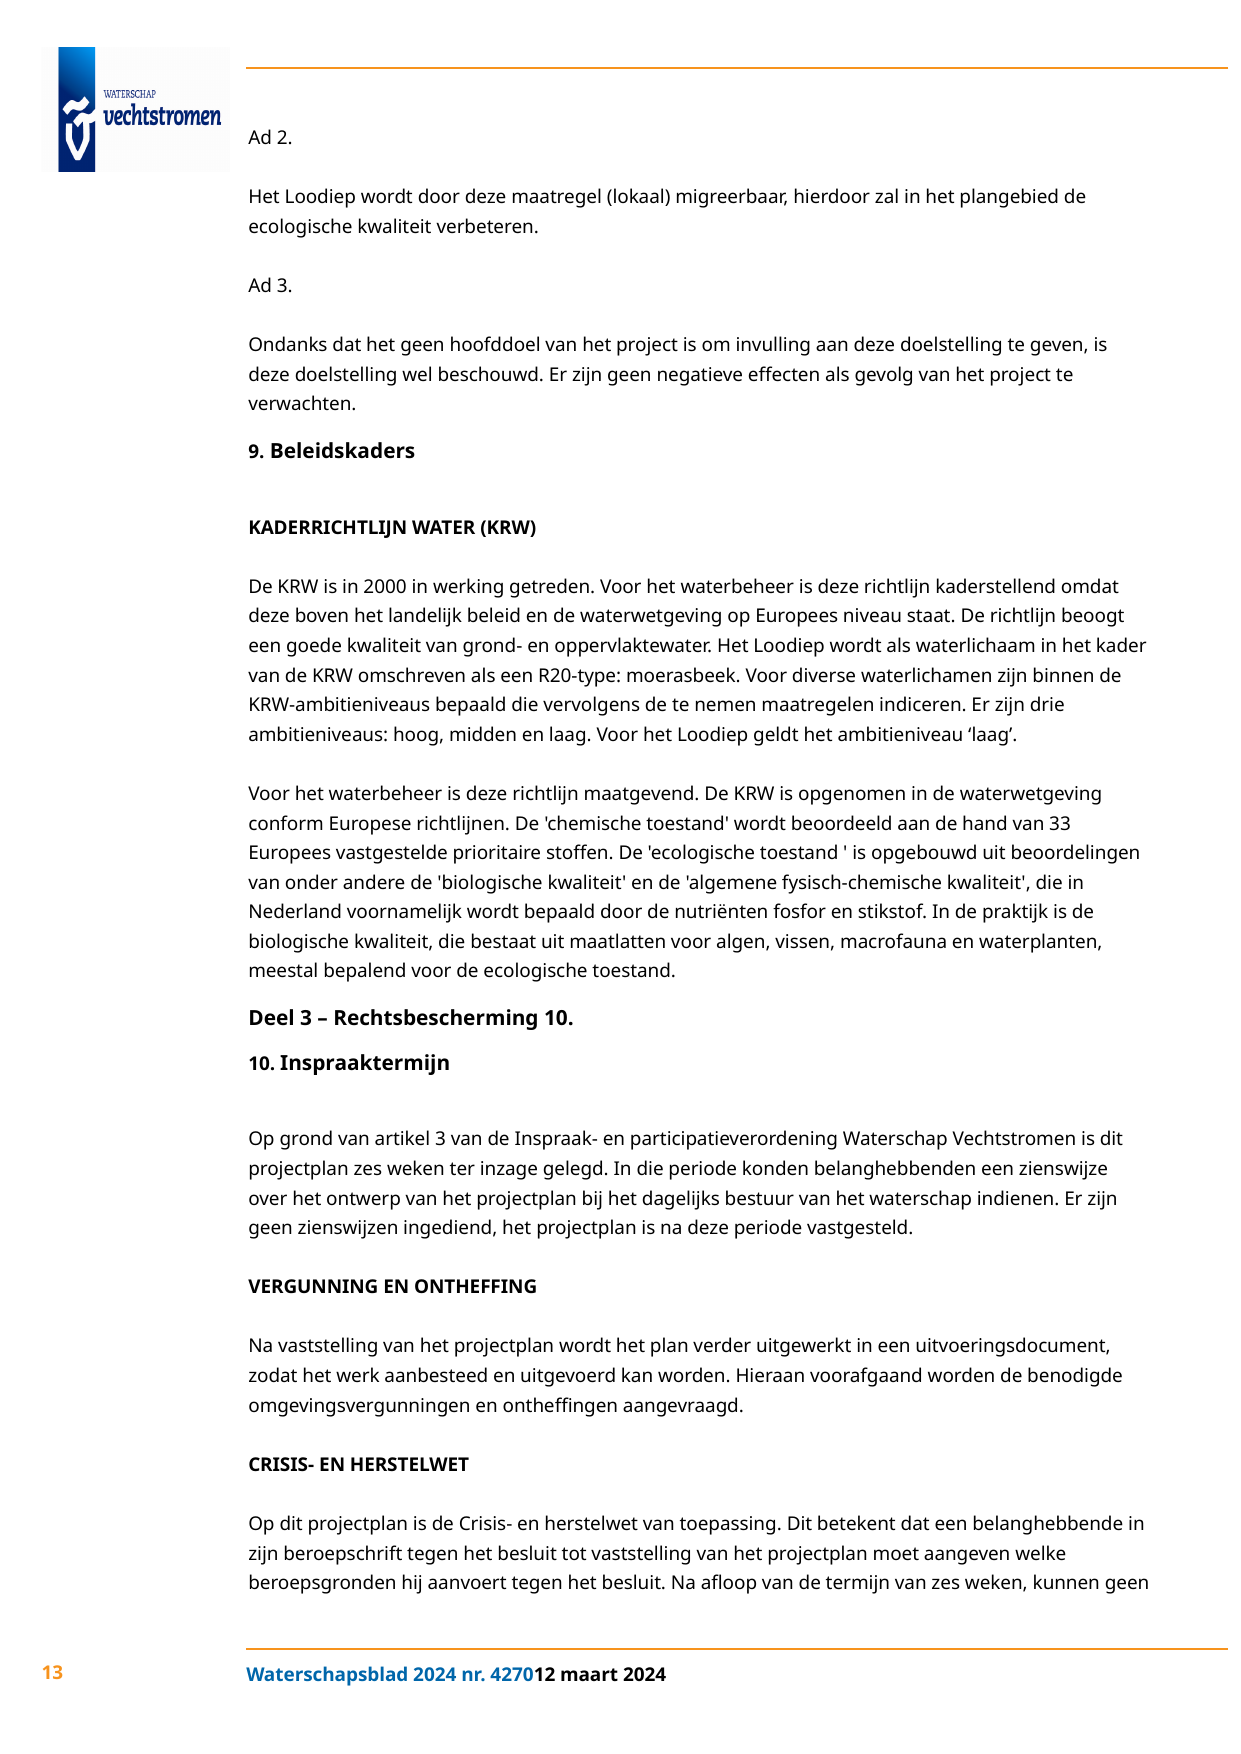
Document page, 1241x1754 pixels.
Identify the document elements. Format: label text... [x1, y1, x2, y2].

text Het Loodiep wordt door deze maatregel (lokaal) migreerbaar, hierdoor zal in het plangebied de ecologische kwaliteit verbeteren. [248, 183, 1152, 239]
text CRISIS- EN HERSTELWET [248, 1451, 1152, 1477]
text Op grond van artikel 3 van de Inspraak- en participatieverordening Waterschap Vechtstromen is dit projectplan zes weken ter inzage gelegd. In die periode konden belanghebbenden een zienswijze over het ontwerp van het projectplan bij het dagelijks bestuur van het waterschap indienen. Er zijn geen zienswijzen ingediend, het projectplan is na deze periode vastgesteld. [248, 1126, 1152, 1240]
text Op dit projectplan is de Crisis- en herstelwet van toepassing. Dit betekent dat een belanghebbende in zijn beroepschrift tegen het besluit tot vaststelling van het projectplan moet aangeven welke beroepsgronden hij aanvoert tegen het besluit. Na afloop van de termijn van zes weken, kunnen geen [248, 1510, 1152, 1595]
text Voor het waterbeheer is deze richtlijn maatgevend. De KRW is opgenomen in de waterwetgeving conform Europese richtlijnen. De 'chemische toestand' wordt beoordeeld aan de hand van 33 Europees vastgestelde prioritaire stoffen. De 'ecologische toestand ' is opgebouwd uit beoordelingen van onder andere de 'biologische kwaliteit' en de 'algemene fysisch-chemische kwaliteit', die in Nederland voornamelijk wordt bepaald door de nutriënten fosfor en stikstof. In de praktijk is de biologische kwaliteit, die bestaat uit maatlatten voor algen, vissen, macrofauna en waterplanten, meestal bepalend voor de ecologische toestand. [248, 780, 1152, 983]
text De KRW is in 2000 in werking getreden. Voor het waterbeheer is deze richtlijn kaderstellend omdat deze boven het landelijk beleid en de waterwetgeving op Europees niveau staat. De richtlijn beoogt een goede kwaliteit van grond- en oppervlaktewater. Het Loodiep wordt als waterlichaam in het kader van de KRW omschreven als een R20-type: moerasbeek. Voor diverse waterlichamen zijn binnen de KRW-ambitieniveaus bepaald die vervolgens de te nemen maatregelen indiceren. Er zijn drie ambitieniveaus: hoog, midden en laag. Voor het Loodiep geldt het ambitieniveau ‘laag’. [248, 573, 1152, 747]
text Ondanks dat het geen hoofddoel van het project is om invulling aan deze doelstelling te geven, is deze doelstelling wel beschouwd. Er zijn geen negatieve effecten als gevolg van het project te verwachten. [248, 331, 1152, 416]
text Deel 3 – Rechtsbescherming 10. [248, 1003, 1152, 1032]
text KADERRICHTLIJN WATER (KRW) [248, 514, 1152, 540]
text Ad 2. [248, 124, 1152, 150]
text VERGUNNING EN ONTHEFFING [248, 1273, 1152, 1299]
picture [41, 47, 231, 172]
text 9. Beleidskaders [248, 436, 1152, 465]
text Na vaststelling van het projectplan wordt het plan verder uitgewerkt in een uitvoeringsdocument, zodat het werk aanbesteed en uitgevoerd kan worden. Hieraan voorafgaand worden de benodigde omgevingsvergunningen en ontheffingen aangevraagd. [248, 1333, 1152, 1417]
text Ad 3. [248, 272, 1152, 298]
text 10. Inspraaktermijn [248, 1048, 1152, 1076]
